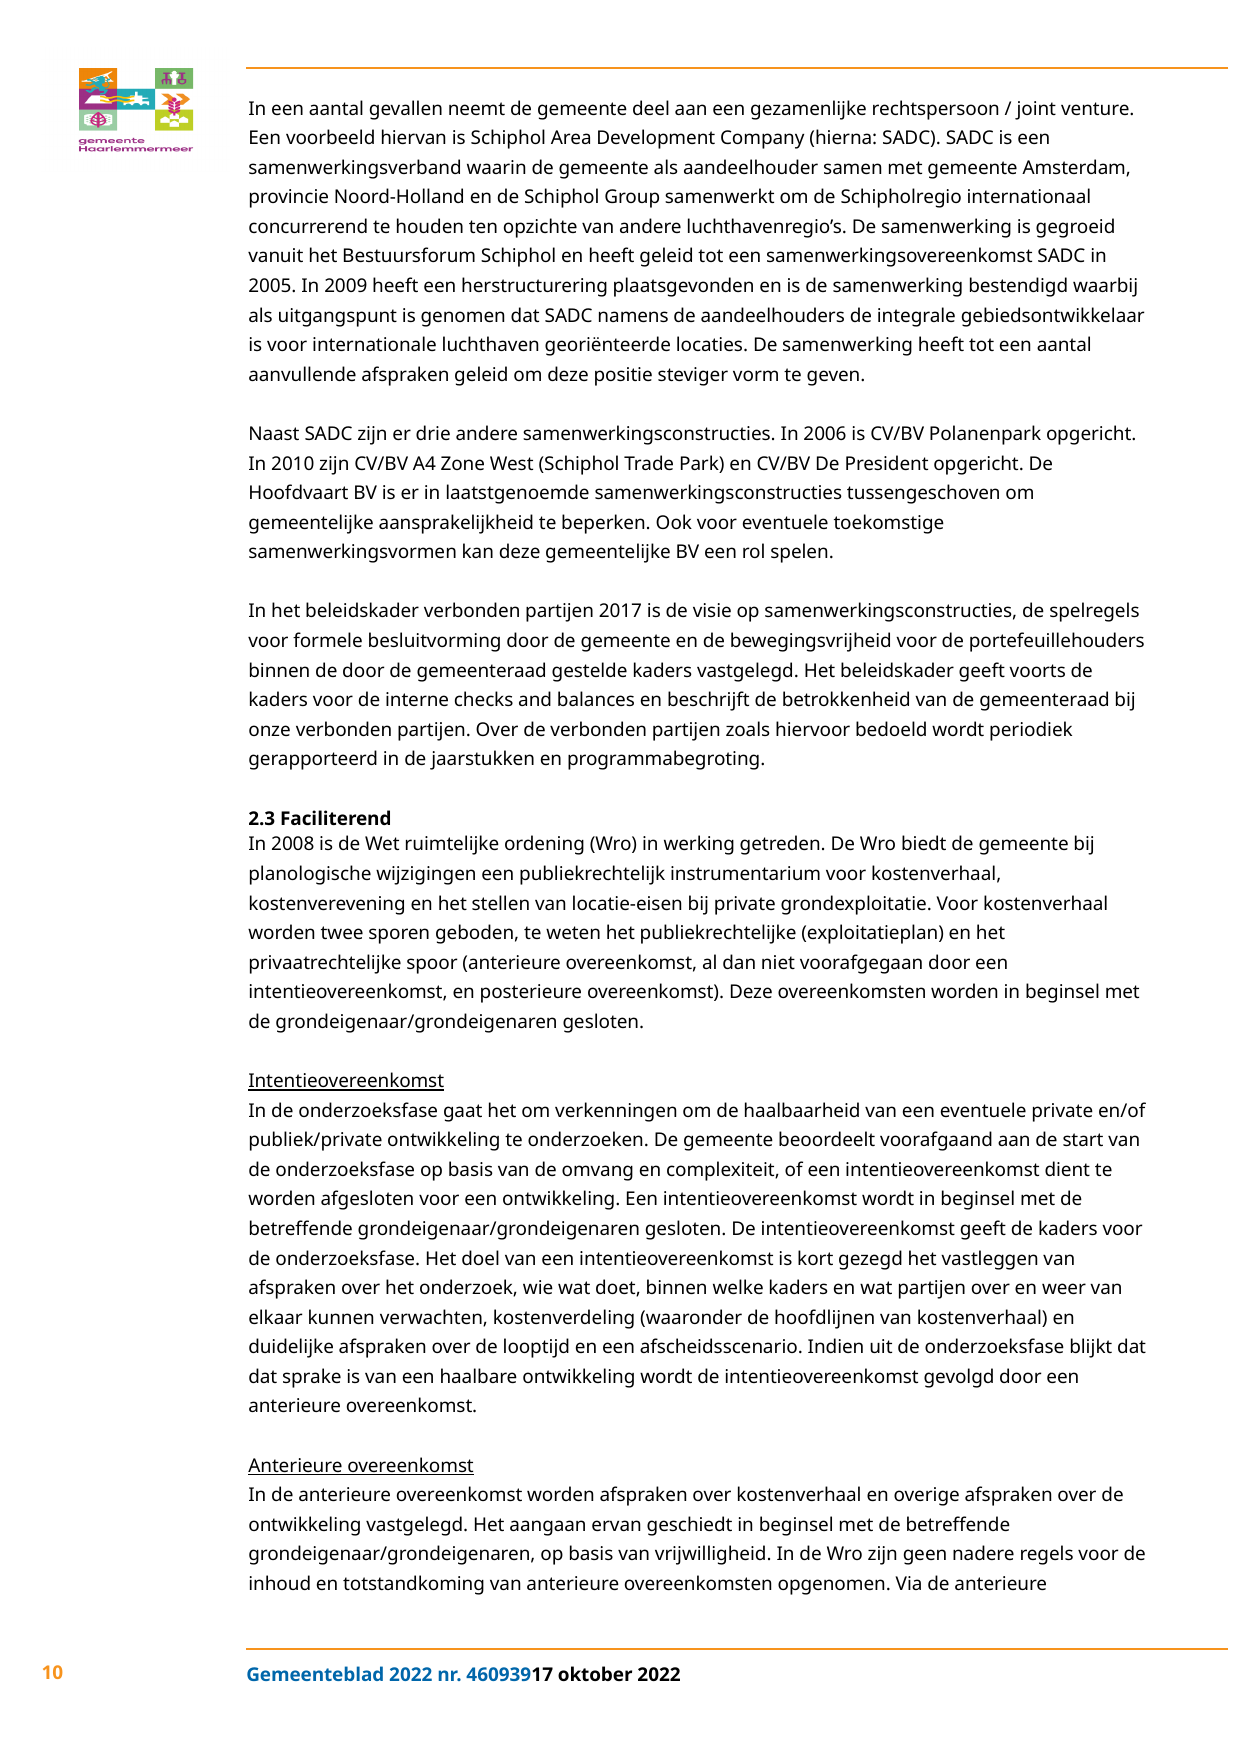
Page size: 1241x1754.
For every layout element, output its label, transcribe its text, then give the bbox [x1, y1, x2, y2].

text In een aantal gevallen neemt de gemeente deel aan een gezamenlijke rechtspersoon / joint venture. Een voorbeeld hiervan is Schiphol Area Development Company (hierna: SADC). SADC is een samenwerkingsverband waarin de gemeente als aandeelhouder samen met gemeente Amsterdam, provincie Noord-Holland en de Schiphol Group samenwerkt om de Schipholregio internationaal concurrerend te houden ten opzichte van andere luchthavenregio’s. De samenwerking is gegroeid vanuit het Bestuursforum Schiphol en heeft geleid tot een samenwerkingsovereenkomst SADC in 2005. In 2009 heeft een herstructurering plaatsgevonden en is de samenwerking bestendigd waarbij als uitgangspunt is genomen dat SADC namens de aandeelhouders de integrale gebiedsontwikkelaar is voor internationale luchthaven georiënteerde locaties. De samenwerking heeft tot een aantal aanvullende afspraken geleid om deze positie steviger vorm te geven. [248, 95, 1152, 387]
text Intentieovereenkomst [248, 1067, 1152, 1093]
text In het beleidskader verbonden partijen 2017 is de visie op samenwerkingsconstructies, de spelregels voor formele besluitvorming door de gemeente en de bewegingsvrijheid voor de portefeuillehouders binnen de door de gemeenteraad gestelde kaders vastgelegd. Het beleidskader geeft voorts de kaders voor de interne checks and balances en beschrijft de betrokkenheid van de gemeenteraad bij onze verbonden partijen. Over de verbonden partijen zoals hiervoor bedoeld wordt periodiek gerapporteerd in de jaarstukken en programmabegroting. [248, 598, 1152, 771]
picture [41, 47, 231, 172]
text In 2008 is de Wet ruimtelijke ordening (Wro) in werking getreden. De Wro biedt de gemeente bij planologische wijzigingen een publiekrechtelijk instrumentarium voor kostenverhaal, kostenverevening en het stellen van locatie-eisen bij private grondexploitatie. Voor kostenverhaal worden twee sporen geboden, te weten het publiekrechtelijke (exploitatieplan) en het privaatrechtelijke spoor (anterieure overeenkomst, al dan niet voorafgegaan door een intentieovereenkomst, en posterieure overeenkomst). Deze overeenkomsten worden in beginsel met de grondeigenaar/grondeigenaren gesloten. [248, 831, 1152, 1034]
text Naast SADC zijn er drie andere samenwerkingsconstructies. In 2006 is CV/BV Polanenpark opgericht. In 2010 zijn CV/BV A4 Zone West (Schiphol Trade Park) en CV/BV De President opgericht. De Hoofdvaart BV is er in laatstgenoemde samenwerkingsconstructies tussengeschoven om gemeentelijke aansprakelijkheid te beperken. Ook voor eventuele toekomstige samenwerkingsvormen kan deze gemeentelijke BV een rol spelen. [248, 420, 1152, 564]
text 2.3 Faciliterend [248, 805, 1152, 831]
text In de anterieure overeenkomst worden afspraken over kostenverhaal en overige afspraken over de ontwikkeling vastgelegd. Het aangaan ervan geschiedt in beginsel met de betreffende grondeigenaar/grondeigenaren, op basis van vrijwilligheid. In de Wro zijn geen nadere regels voor de inhoud en totstandkoming van anterieure overeenkomsten opgenomen. Via de anterieure [248, 1481, 1152, 1596]
text In de onderzoeksfase gaat het om verkenningen om de haalbaarheid van een eventuele private en/of publiek/private ontwikkeling te onderzoeken. De gemeente beoordeelt voorafgaand aan de start van de onderzoeksfase op basis van de omvang en complexiteit, of een intentieovereenkomst dient te worden afgesloten voor een ontwikkeling. Een intentieovereenkomst wordt in beginsel met de betreffende grondeigenaar/grondeigenaren gesloten. De intentieovereenkomst geeft de kaders voor de onderzoeksfase. Het doel van een intentieovereenkomst is kort gezegd het vastleggen van afspraken over het onderzoek, wie wat doet, binnen welke kaders en wat partijen over en weer van elkaar kunnen verwachten, kostenverdeling (waaronder de hoofdlijnen van kostenverhaal) en duidelijke afspraken over de looptijd en een afscheidsscenario. Indien uit de onderzoeksfase blijkt dat dat sprake is van een haalbare ontwikkeling wordt de intentieovereenkomst gevolgd door een anterieure overeenkomst. [248, 1097, 1152, 1418]
text Anterieure overeenkomst [248, 1452, 1152, 1477]
